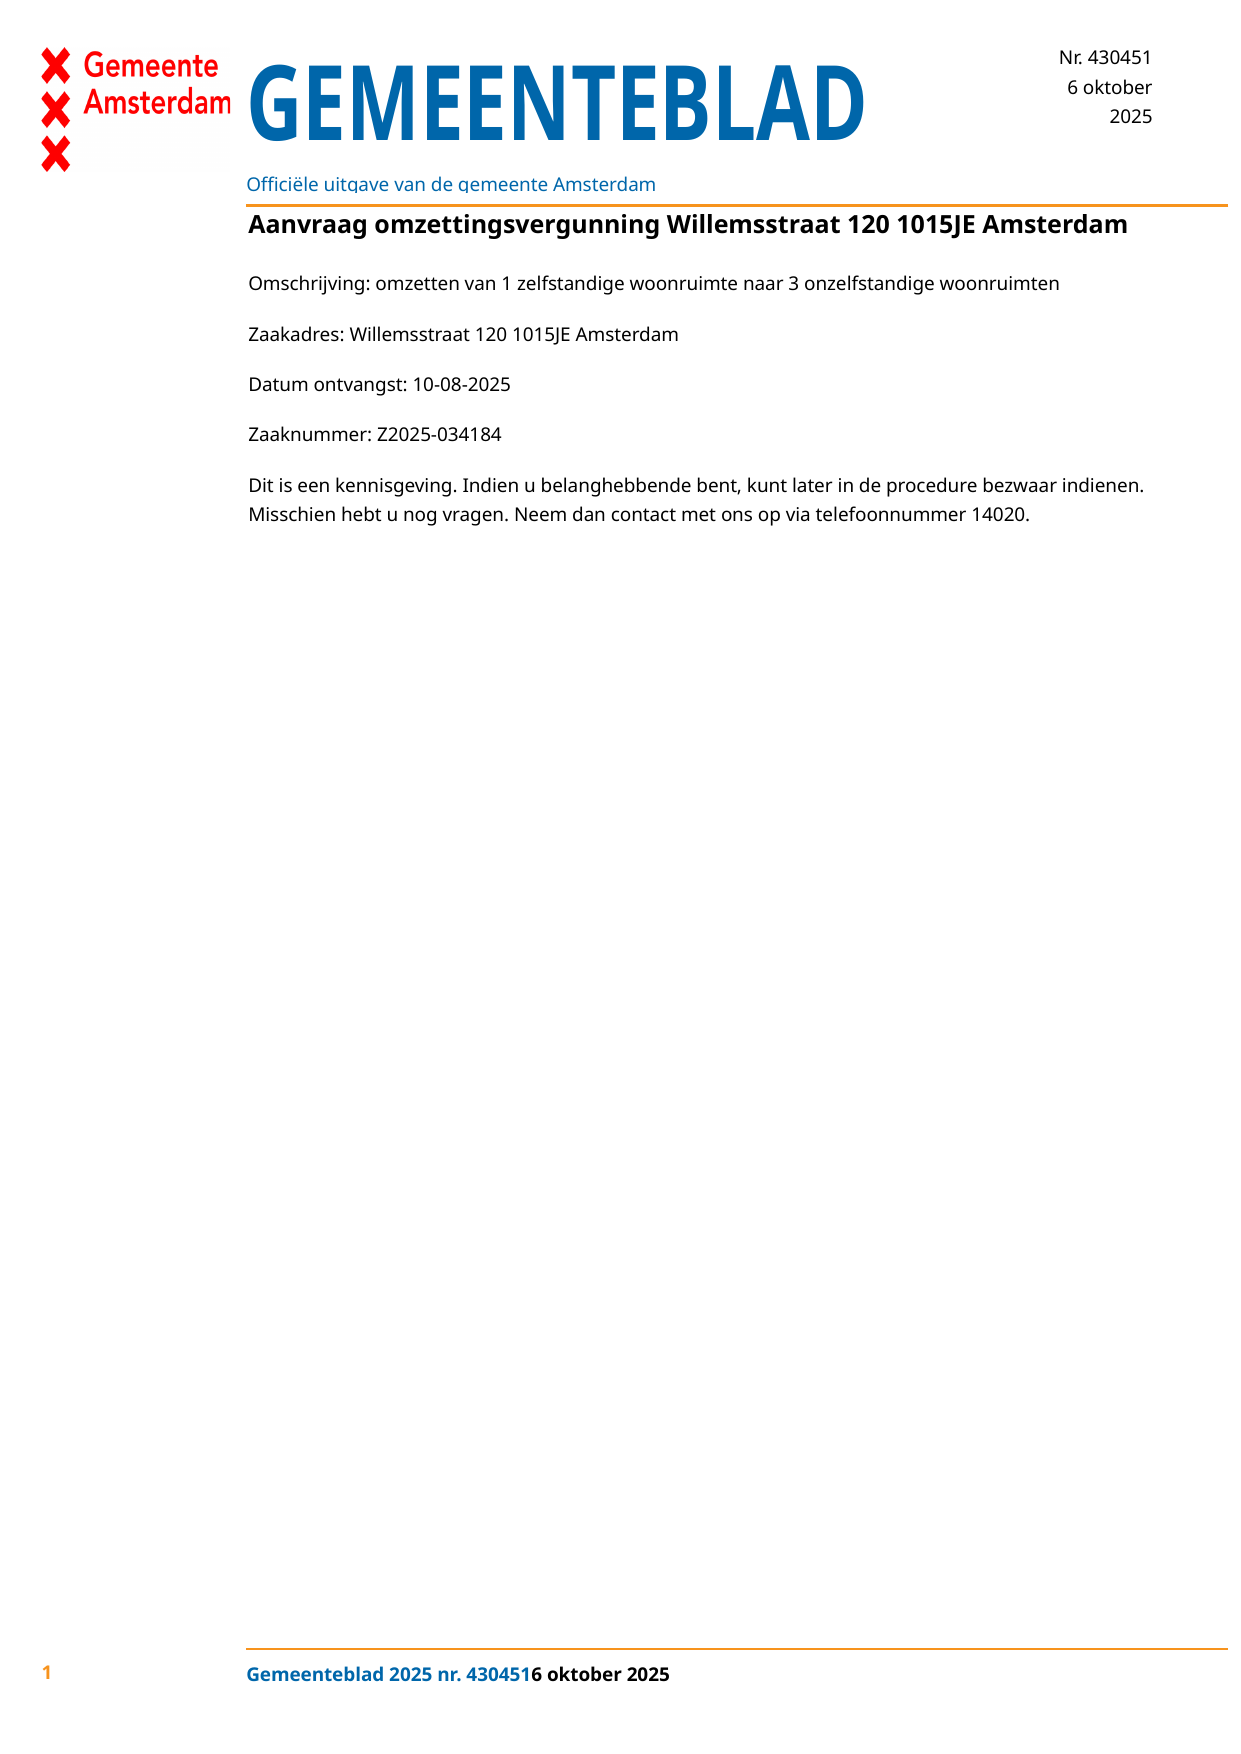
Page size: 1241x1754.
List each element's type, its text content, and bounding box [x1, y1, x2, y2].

text Aanvraag omzettingsvergunning Willemsstraat 120 1015JE Amsterdam [248, 207, 1152, 241]
text Zaaknummer: Z2025-034184 [248, 422, 1152, 447]
text Omschrijving: omzetten van 1 zelfstandige woonruimte naar 3 onzelfstandige woonruimten [248, 270, 1152, 296]
text Zaakadres: Willemsstraat 120 1015JE Amsterdam [248, 321, 1152, 346]
text Dit is een kennisgeving. Indien u belanghebbende bent, kunt later in de procedure bezwaar indienen. Misschien hebt u nog vragen. Neem dan contact met ons op via telefoonnummer 14020. [248, 472, 1152, 527]
text Datum ontvangst: 10-08-2025 [248, 371, 1152, 397]
picture [41, 47, 231, 172]
